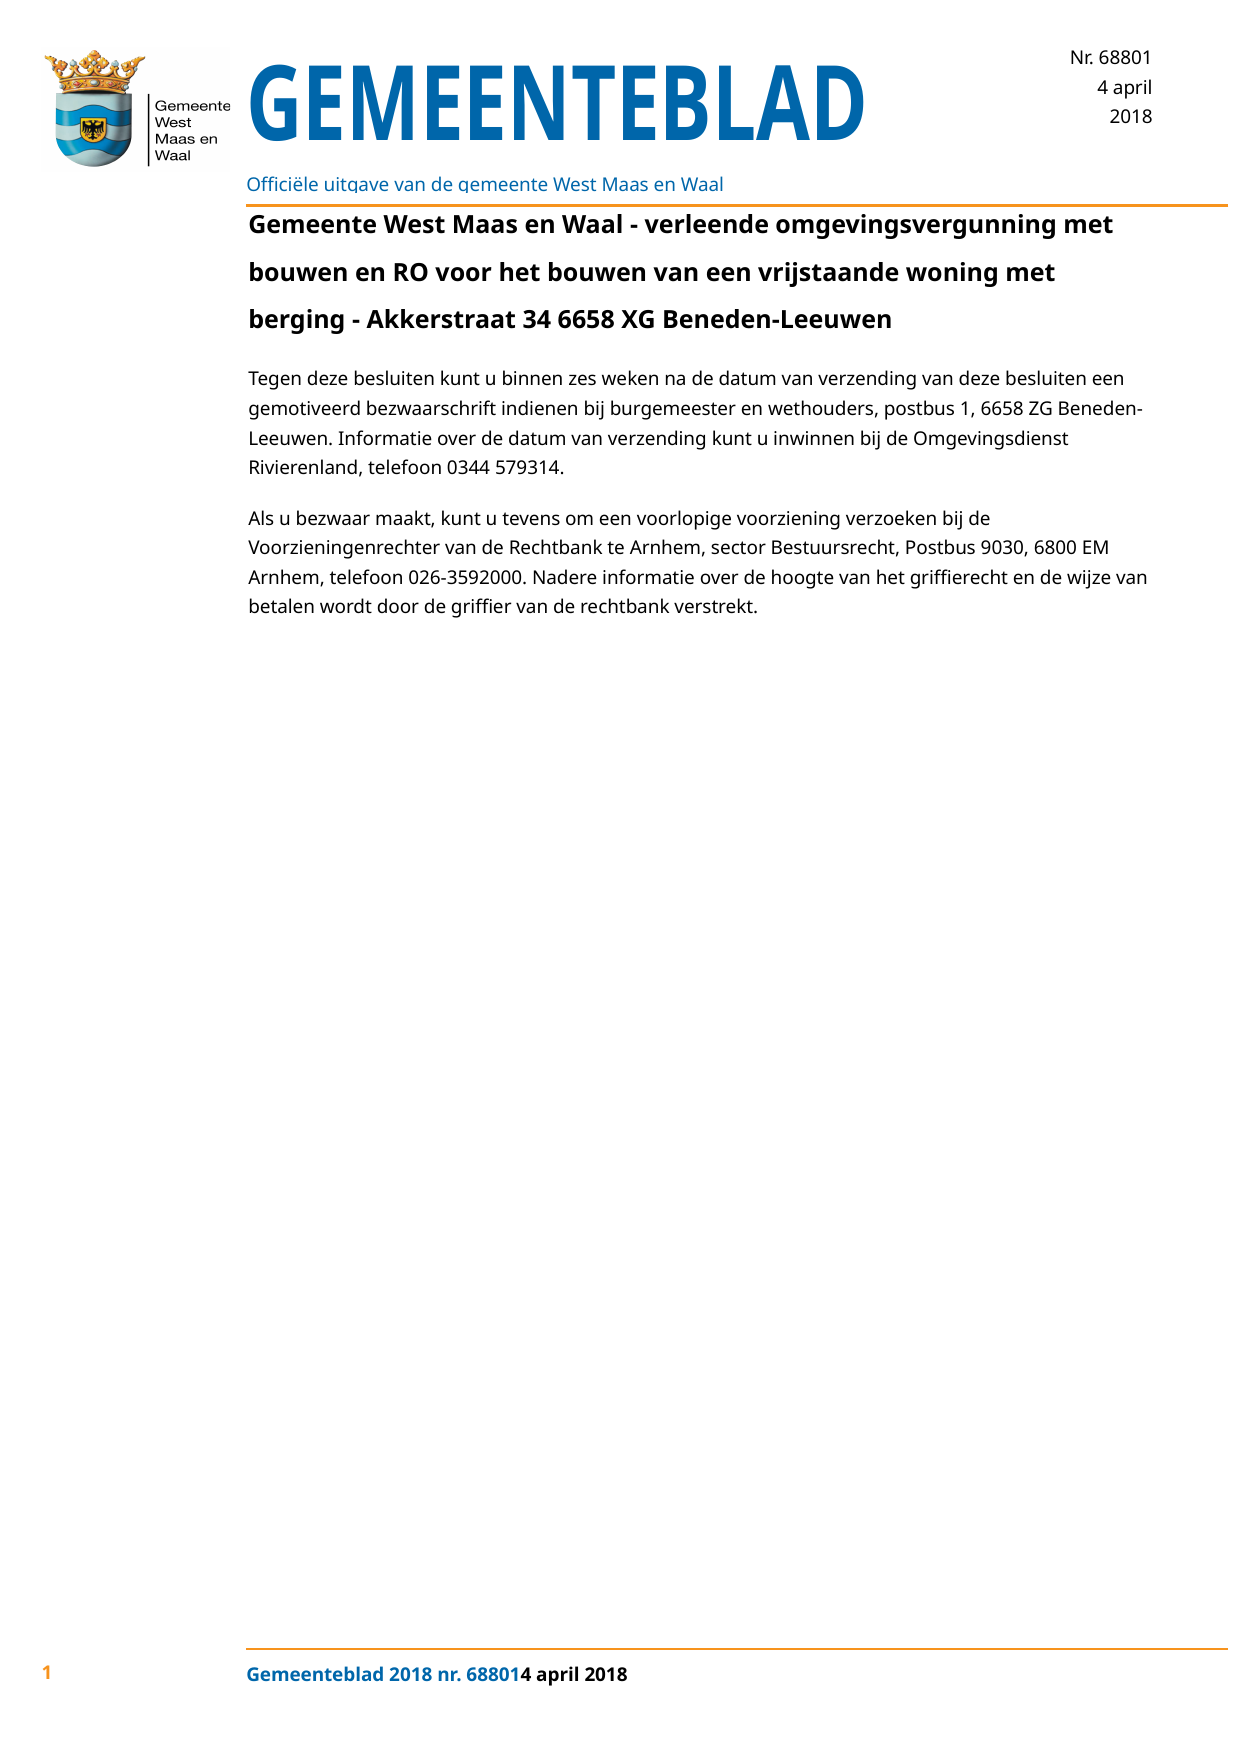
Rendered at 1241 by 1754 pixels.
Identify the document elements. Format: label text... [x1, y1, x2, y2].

text Als u bezwaar maakt, kunt u tevens om een voorlopige voorziening verzoeken bij de Voorzieningenrechter van de Rechtbank te Arnhem, sector Bestuursrecht, Postbus 9030, 6800 EM Arnhem, telefoon 026-3592000. Nadere informatie over de hoogte van het griffierecht en de wijze van betalen wordt door de griffier van de rechtbank verstrekt. [248, 505, 1152, 619]
text Gemeente West Maas en Waal - verleende omgevingsvergunning met bouwen en RO voor het bouwen van een vrijstaande woning met berging - Akkerstraat 34 6658 XG Beneden-Leeuwen [248, 207, 1152, 336]
text Tegen deze besluiten kunt u binnen zes weken na de datum van verzending van deze besluiten een gemotiveerd bezwaarschrift indienen bij burgemeester en wethouders, postbus 1, 6658 ZG Beneden-Leeuwen. Informatie over de datum van verzending kunt u inwinnen bij de Omgevingsdienst Rivierenland, telefoon 0344 579314. [248, 366, 1152, 480]
picture [41, 47, 231, 172]
